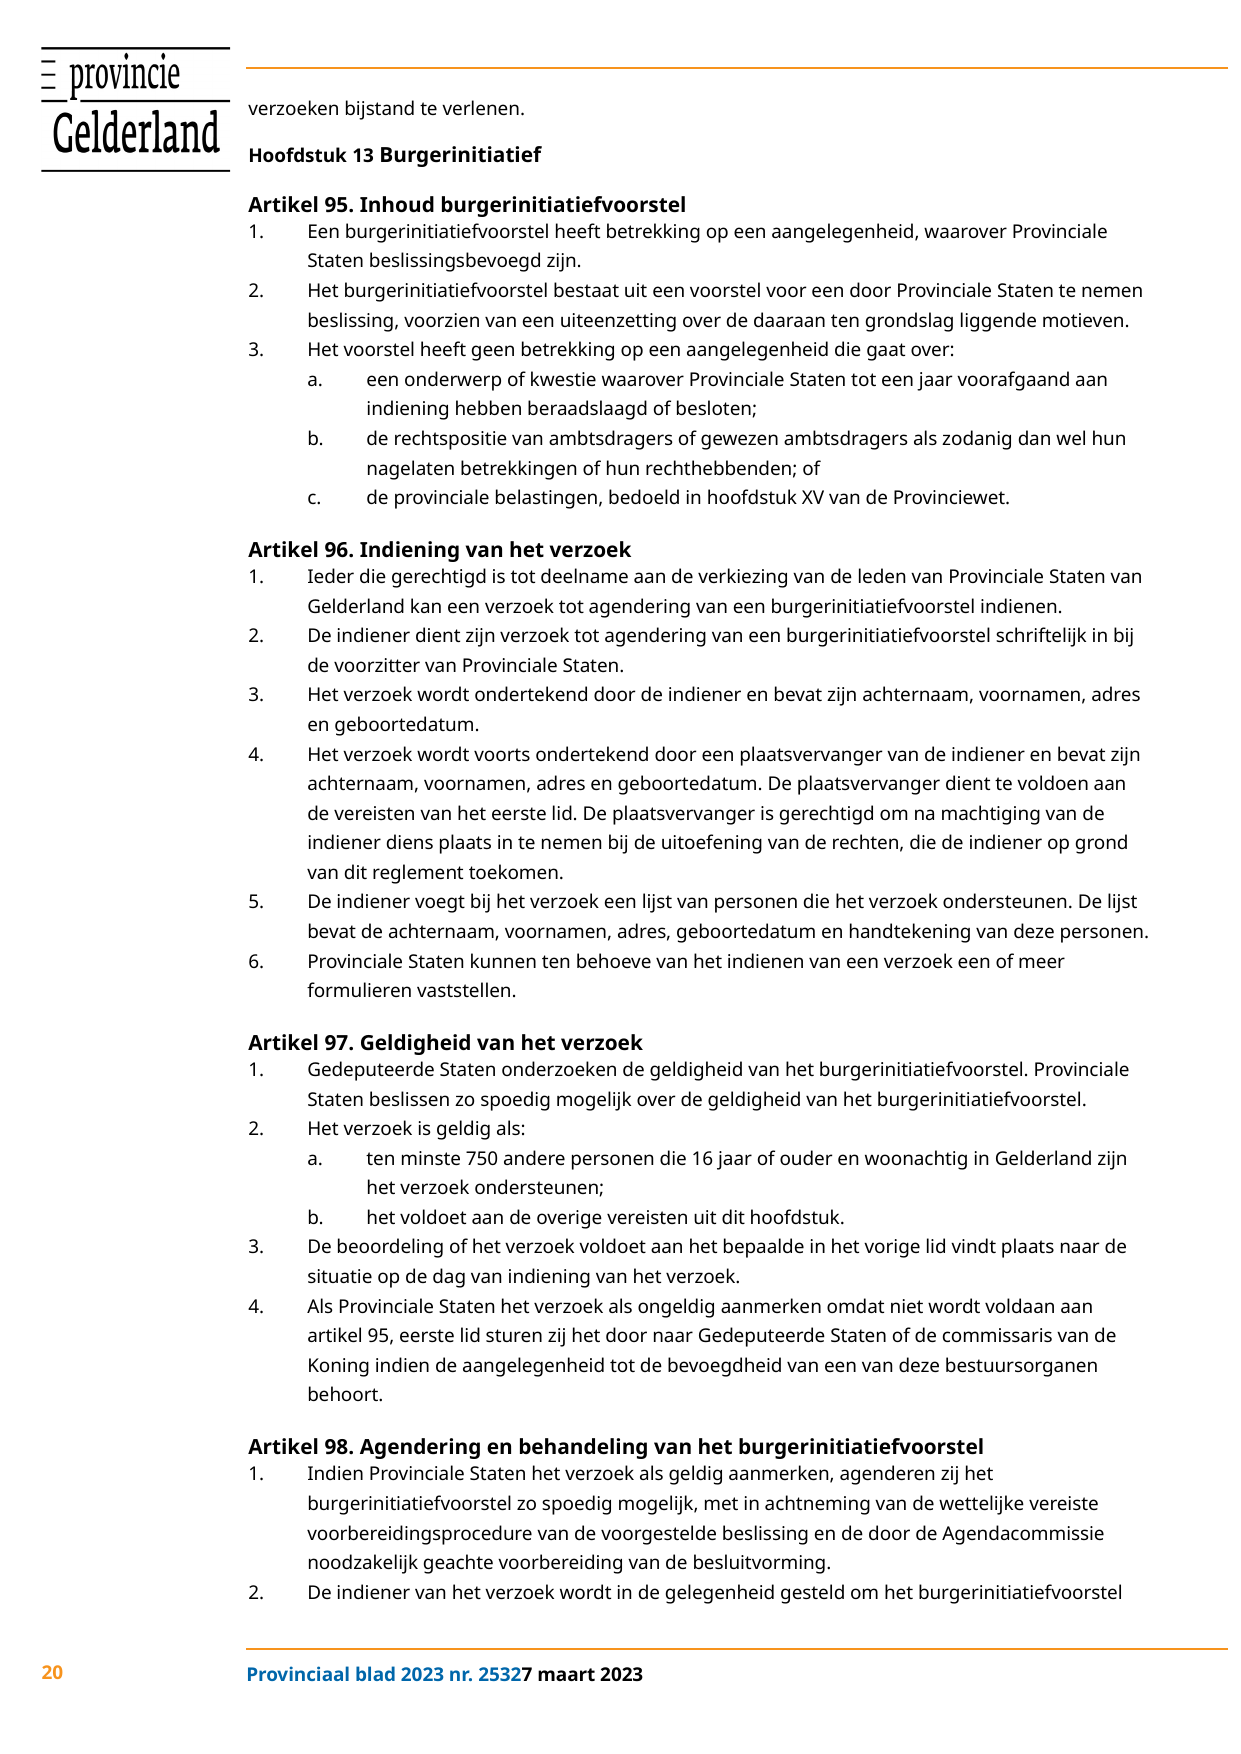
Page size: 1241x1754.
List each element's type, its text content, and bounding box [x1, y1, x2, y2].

list Het burgerinitiatiefvoorstel bestaat uit een voorstel voor een door Provinciale Staten te nemen beslissing, voorzien van een uiteenzetting over de daaraan ten grondslag liggende motieven. [248, 277, 1152, 333]
list de provinciale belastingen, bedoeld in hoofdstuk XV van de Provinciewet. [307, 484, 1152, 510]
list Het verzoek wordt ondertekend door de indiener en bevat zijn achternaam, voornamen, adres en geboortedatum. [248, 682, 1152, 737]
text Artikel 97. Geldigheid van het verzoek [248, 1028, 1152, 1056]
list De beoordeling of het verzoek voldoet aan het bepaalde in het vorige lid vindt plaats naar de situatie op de dag van indiening van het verzoek. [248, 1234, 1152, 1289]
list Indien Provinciale Staten het verzoek als geldig aanmerken, agenderen zij het burgerinitiatiefvoorstel zo spoedig mogelijk, met in achtneming van de wettelijke vereiste voorbereidingsprocedure van de voorgestelde beslissing en de door de Agendacommissie noodzakelijk geachte voorbereiding van de besluitvorming. [248, 1461, 1152, 1575]
list Het voorstel heeft geen betrekking op een aangelegenheid die gaat over: [248, 336, 1152, 362]
text Artikel 98. Agendering en behandeling van het burgerinitiatiefvoorstel [248, 1432, 1152, 1461]
list de rechtspositie van ambtsdragers of gewezen ambtsdragers als zodanig dan wel hun nagelaten betrekkingen of hun rechthebbenden; of [307, 425, 1152, 481]
picture [41, 47, 231, 172]
list De indiener van het verzoek wordt in de gelegenheid gesteld om het burgerinitiatiefvoorstel [248, 1579, 1152, 1604]
list De indiener voegt bij het verzoek een lijst van personen die het verzoek ondersteunen. De lijst bevat de achternaam, voornamen, adres, geboortedatum en handtekening van deze personen. [248, 889, 1152, 944]
list Als Provinciale Staten het verzoek als ongeldig aanmerken omdat niet wordt voldaan aan artikel 95, eerste lid sturen zij het door naar Gedeputeerde Staten of de commissaris van de Koning indien de aangelegenheid tot de bevoegdheid van een van deze bestuursorganen behoort. [248, 1293, 1152, 1407]
list Ieder die gerechtigd is tot deelname aan de verkiezing van de leden van Provinciale Staten van Gelderland kan een verzoek tot agendering van een burgerinitiatiefvoorstel indienen. [248, 563, 1152, 618]
text Artikel 95. Inhoud burgerinitiatiefvoorstel [248, 190, 1152, 218]
list het voldoet aan de overige vereisten uit dit hoofdstuk. [307, 1204, 1152, 1230]
text verzoeken bijstand te verlenen. [248, 95, 1152, 121]
list Het verzoek is geldig als: [248, 1115, 1152, 1141]
text Artikel 96. Indiening van het verzoek [248, 535, 1152, 563]
list De indiener dient zijn verzoek tot agendering van een burgerinitiatiefvoorstel schriftelijk in bij de voorzitter van Provinciale Staten. [248, 622, 1152, 678]
list ten minste 750 andere personen die 16 jaar of ouder en woonachtig in Gelderland zijn het verzoek ondersteunen; [307, 1145, 1152, 1200]
list Een burgerinitiatiefvoorstel heeft betrekking op een aangelegenheid, waarover Provinciale Staten beslissingsbevoegd zijn. [248, 218, 1152, 273]
list een onderwerp of kwestie waarover Provinciale Staten tot een jaar voorafgaand aan indiening hebben beraadslaagd of besloten; [307, 366, 1152, 421]
list Gedeputeerde Staten onderzoeken de geldigheid van het burgerinitiatiefvoorstel. Provinciale Staten beslissen zo spoedig mogelijk over de geldigheid van het burgerinitiatiefvoorstel. [248, 1056, 1152, 1112]
list Het verzoek wordt voorts ondertekend door een plaatsvervanger van de indiener en bevat zijn achternaam, voornamen, adres en geboortedatum. De plaatsvervanger dient te voldoen aan de vereisten van het eerste lid. De plaatsvervanger is gerechtigd om na machtiging van de indiener diens plaats in te nemen bij de uitoefening van de rechten, die de indiener op grond van dit reglement toekomen. [248, 741, 1152, 885]
text Hoofdstuk 13 Burgerinitiatief [248, 140, 1152, 169]
list Provinciale Staten kunnen ten behoeve van het indienen van een verzoek een of meer formulieren vaststellen. [248, 948, 1152, 1003]
